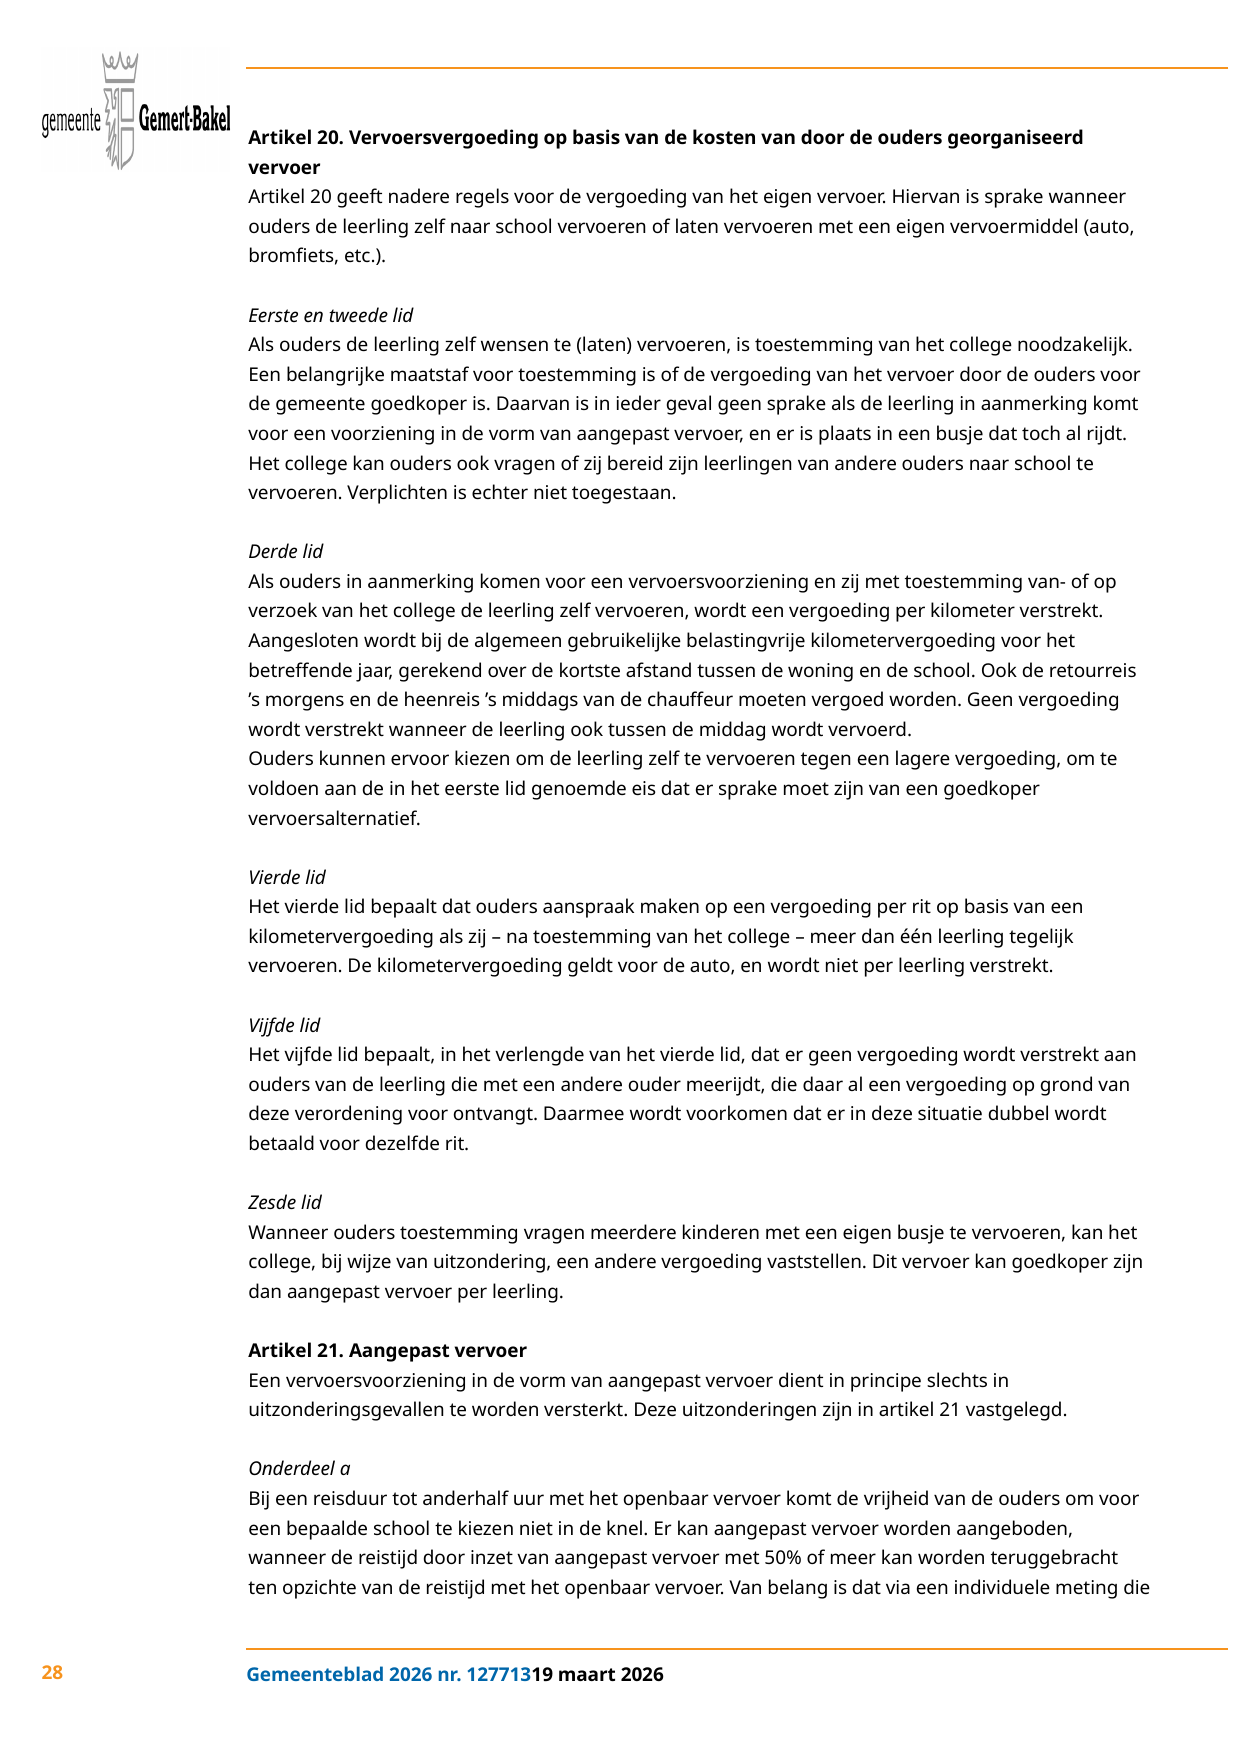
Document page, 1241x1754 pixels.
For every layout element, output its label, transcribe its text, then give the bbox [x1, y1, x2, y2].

text Derde lid [248, 538, 1152, 564]
text Ouders kunnen ervoor kiezen om de leerling zelf te vervoeren tegen een lagere vergoeding, om te voldoen aan de in het eerste lid genoemde eis dat er sprake moet zijn van een goedkoper vervoersalternatief. [248, 746, 1152, 831]
text Het college kan ouders ook vragen of zij bereid zijn leerlingen van andere ouders naar school te vervoeren. Verplichten is echter niet toegestaan. [248, 450, 1152, 505]
text Het vijfde lid bepaalt, in het verlengde van het vierde lid, dat er geen vergoeding wordt verstrekt aan ouders van de leerling die met een andere ouder meerijdt, die daar al een vergoeding op grond van deze verordening voor ontvangt. Daarmee wordt voorkomen dat er in deze situatie dubbel wordt betaald voor dezelfde rit. [248, 1041, 1152, 1156]
text Een vervoersvoorziening in de vorm van aangepast vervoer dient in principe slechts in uitzonderingsgevallen te worden versterkt. Deze uitzonderingen zijn in artikel 21 vastgelegd. [248, 1367, 1152, 1422]
text Als ouders in aanmerking komen voor een vervoersvoorziening en zij met toestemming van- of op verzoek van het college de leerling zelf vervoeren, wordt een vergoeding per kilometer verstrekt. [248, 568, 1152, 623]
text Onderdeel a [248, 1456, 1152, 1481]
text Aangesloten wordt bij de algemeen gebruikelijke belastingvrije kilometervergoeding voor het betreffende jaar, gerekend over de kortste afstand tussen de woning en de school. Ook de retourreis ’s morgens en de heenreis ’s middags van de chauffeur moeten vergoed worden. Geen vergoeding wordt verstrekt wanneer de leerling ook tussen de middag wordt vervoerd. [248, 627, 1152, 742]
text Artikel 20 geeft nadere regels voor de vergoeding van het eigen vervoer. Hiervan is sprake wanneer ouders de leerling zelf naar school vervoeren of laten vervoeren met een eigen vervoermiddel (auto, bromfiets, etc.). [248, 183, 1152, 268]
text Bij een reisduur tot anderhalf uur met het openbaar vervoer komt de vrijheid van de ouders om voor een bepaalde school te kiezen niet in de knel. Er kan aangepast vervoer worden aangeboden, wanneer de reistijd door inzet van aangepast vervoer met 50% of meer kan worden teruggebracht ten opzichte van de reistijd met het openbaar vervoer. Van belang is dat via een individuele meting die [248, 1485, 1152, 1600]
text Vijfde lid [248, 1012, 1152, 1038]
text Artikel 20. Vervoersvergoeding op basis van de kosten van door de ouders georganiseerd vervoer [248, 124, 1152, 180]
text Vierde lid [248, 864, 1152, 890]
picture [41, 47, 231, 172]
text Eerste en tweede lid [248, 302, 1152, 328]
text Zesde lid [248, 1189, 1152, 1215]
text Als ouders de leerling zelf wensen te (laten) vervoeren, is toestemming van het college noodzakelijk. Een belangrijke maatstaf voor toestemming is of de vergoeding van het vervoer door de ouders voor de gemeente goedkoper is. Daarvan is in ieder geval geen sprake als de leerling in aanmerking komt voor een voorziening in de vorm van aangepast vervoer, en er is plaats in een busje dat toch al rijdt. [248, 331, 1152, 446]
text Wanneer ouders toestemming vragen meerdere kinderen met een eigen busje te vervoeren, kan het college, bij wijze van uitzondering, een andere vergoeding vaststellen. Dit vervoer kan goedkoper zijn dan aangepast vervoer per leerling. [248, 1219, 1152, 1304]
text Artikel 21. Aangepast vervoer [248, 1337, 1152, 1363]
text Het vierde lid bepaalt dat ouders aanspraak maken op een vergoeding per rit op basis van een kilometervergoeding als zij – na toestemming van het college – meer dan één leerling tegelijk vervoeren. De kilometervergoeding geldt voor de auto, en wordt niet per leerling verstrekt. [248, 893, 1152, 978]
